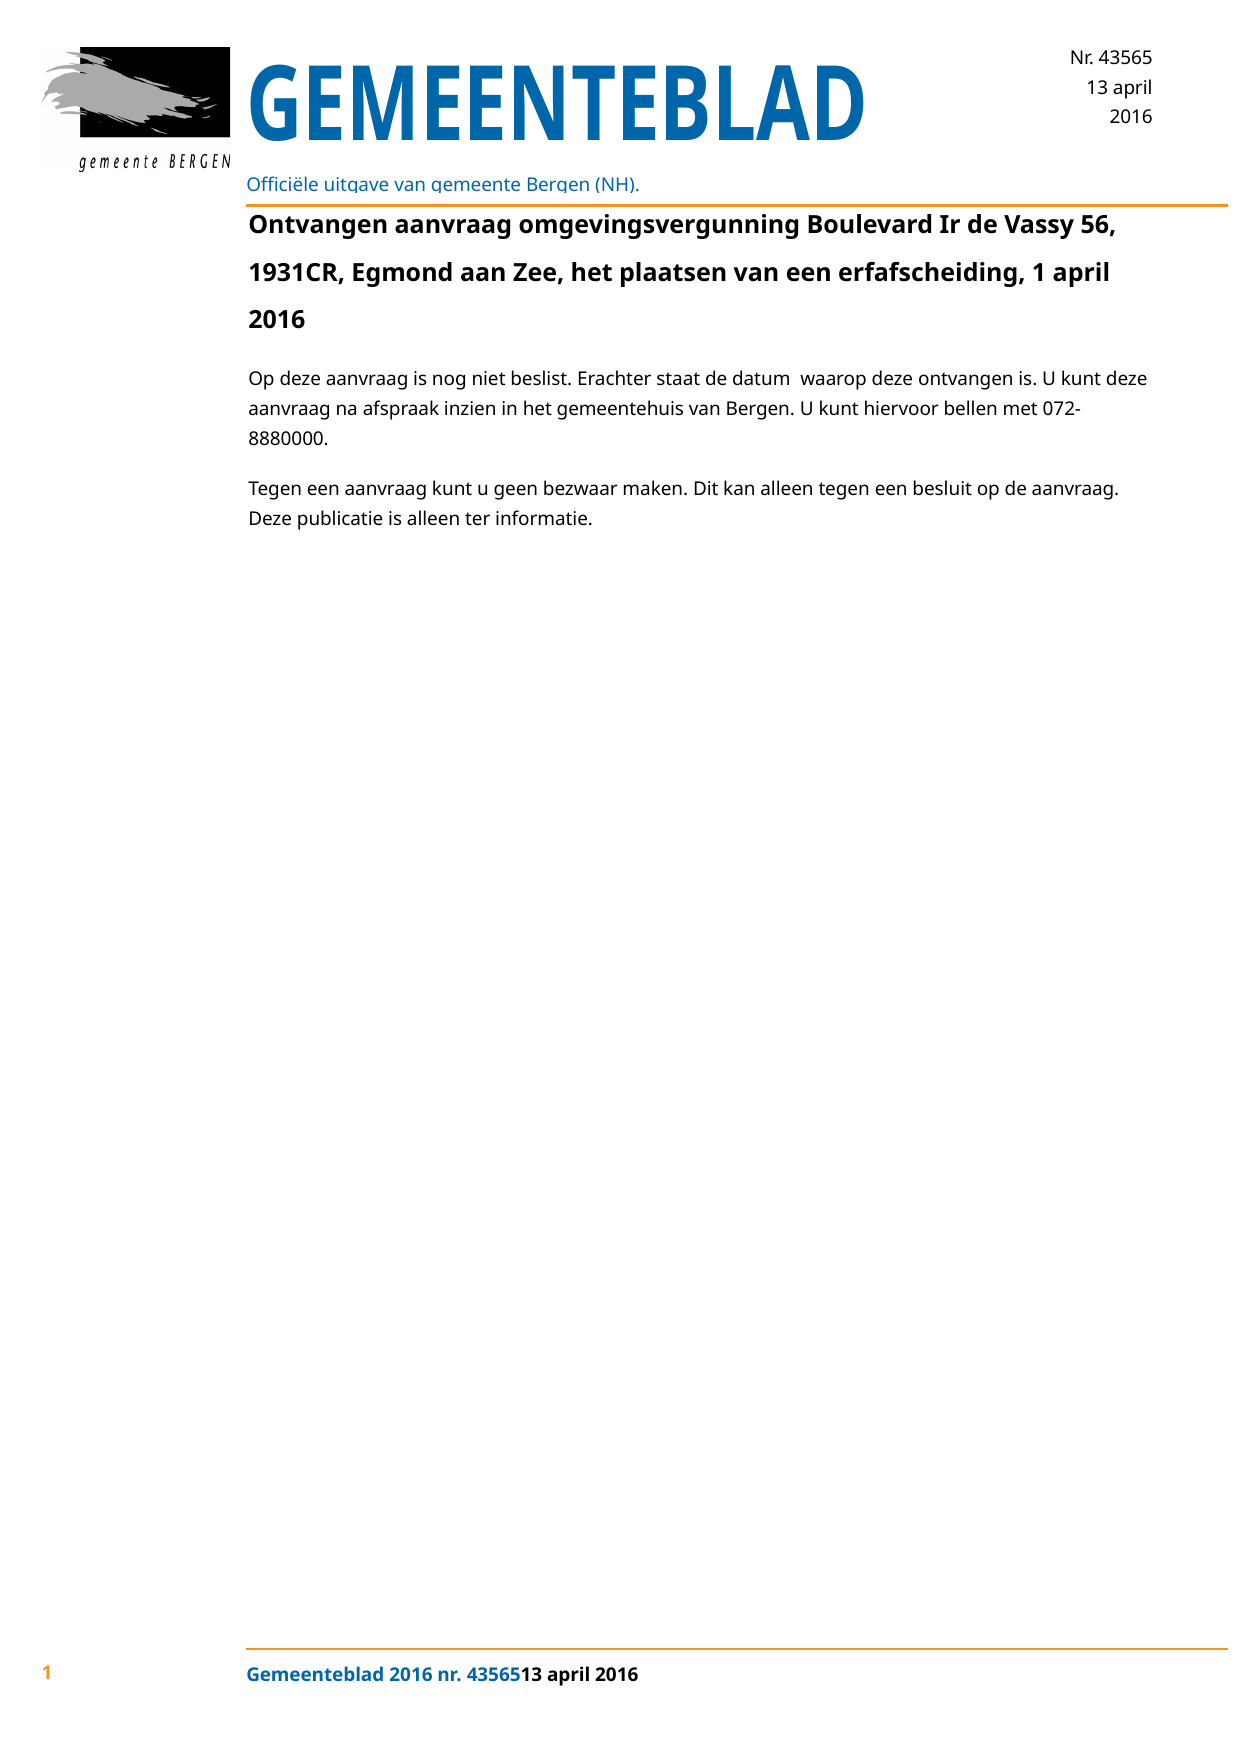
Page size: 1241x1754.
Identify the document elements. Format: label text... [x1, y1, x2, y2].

picture [41, 47, 231, 172]
text Tegen een aanvraag kunt u geen bezwaar maken. Dit kan alleen tegen een besluit op de aanvraag. Deze publicatie is alleen ter informatie. [248, 475, 1152, 530]
text Op deze aanvraag is nog niet beslist. Erachter staat de datum waarop deze ontvangen is. U kunt deze aanvraag na afspraak inzien in het gemeentehuis van Bergen. U kunt hiervoor bellen met 072-8880000. [248, 366, 1152, 450]
text Ontvangen aanvraag omgevingsvergunning Boulevard Ir de Vassy 56, 1931CR, Egmond aan Zee, het plaatsen van een erfafscheiding, 1 april 2016 [248, 207, 1152, 336]
